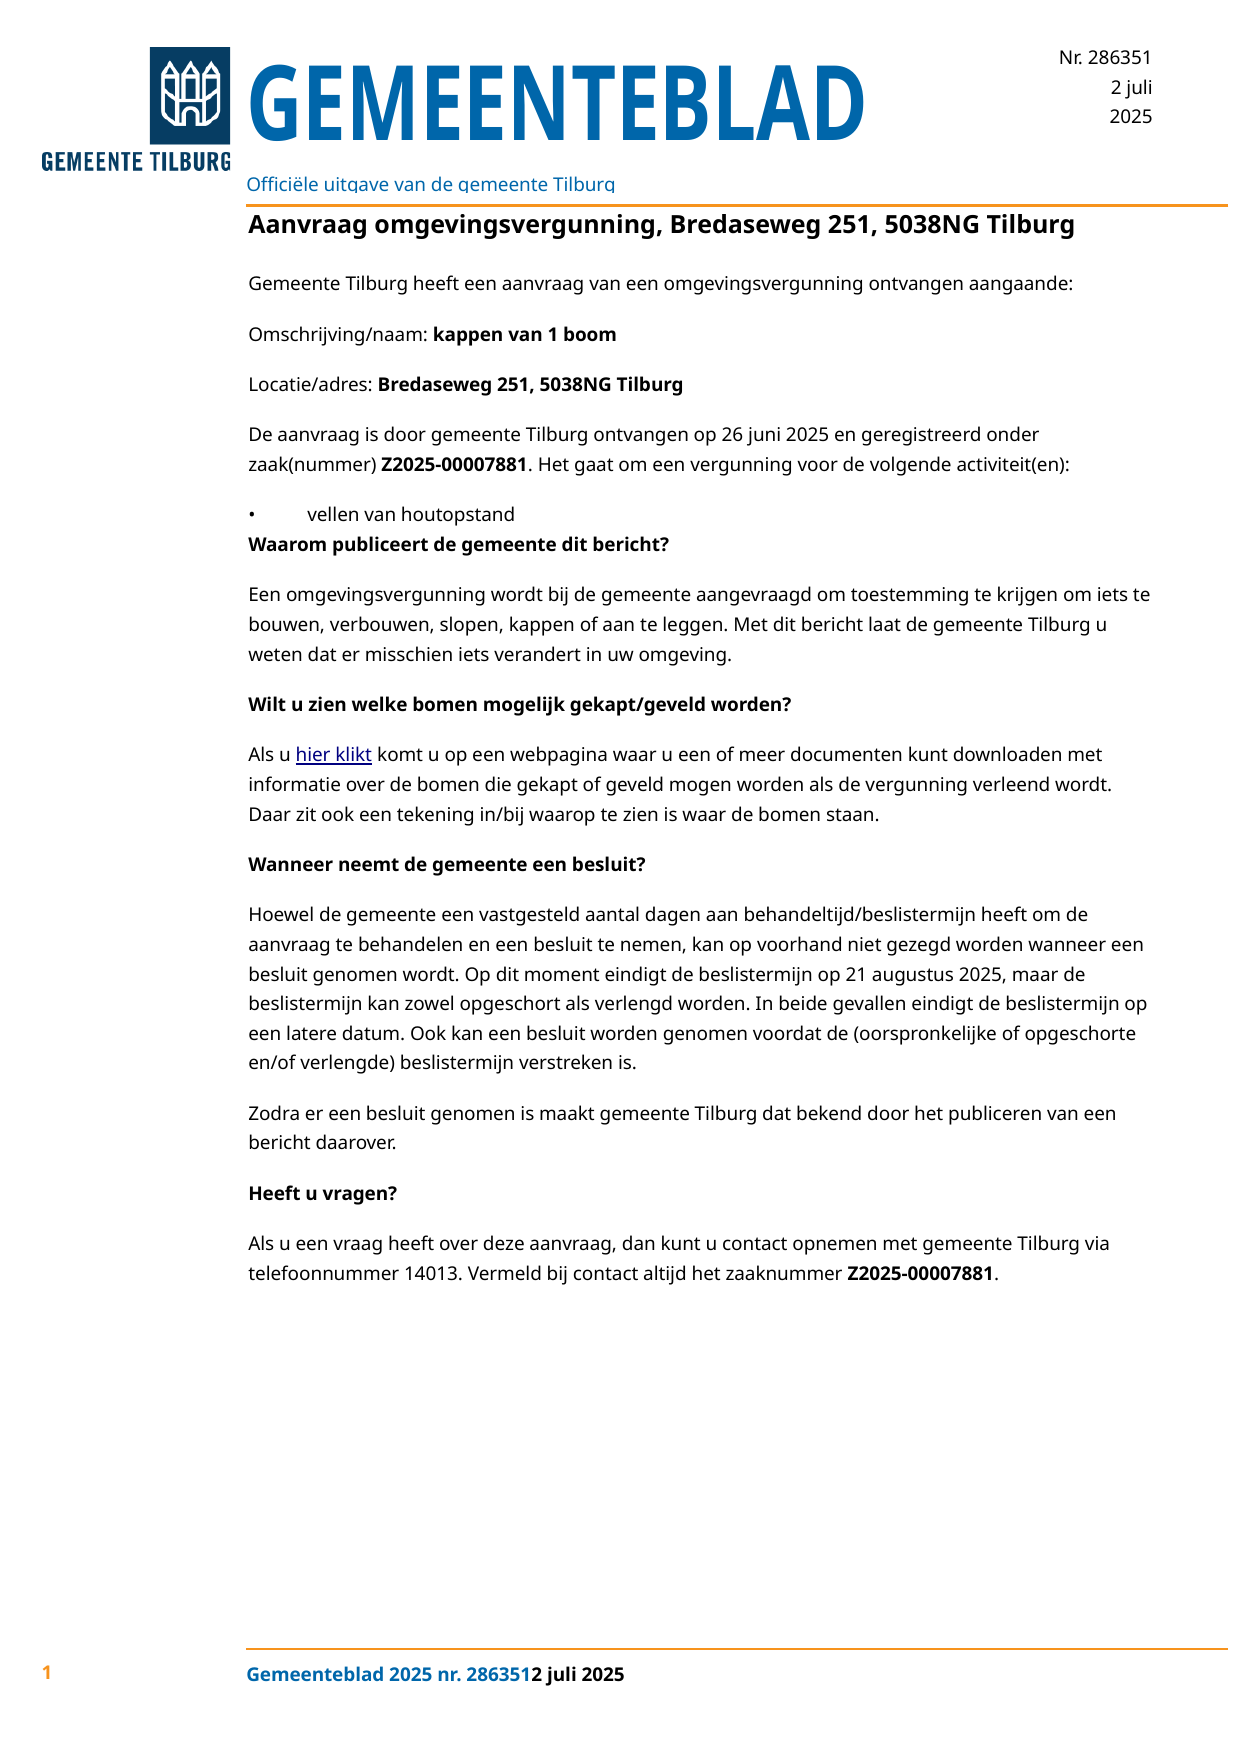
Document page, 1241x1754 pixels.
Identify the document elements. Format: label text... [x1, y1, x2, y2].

text Als u een vraag heeft over deze aanvraag, dan kunt u contact opnemen met gemeente Tilburg via telefoonnummer 14013. Vermeld bij contact altijd het zaaknummer Z2025-00007881. [248, 1230, 1152, 1286]
text Omschrijving/naam: kappen van 1 boom [248, 321, 1152, 346]
text Gemeente Tilburg heeft een aanvraag van een omgevingsvergunning ontvangen aangaande: [248, 270, 1152, 296]
text Een omgevingsvergunning wordt bij de gemeente aangevraagd om toestemming te krijgen om iets te bouwen, verbouwen, slopen, kappen of aan te leggen. Met dit bericht laat de gemeente Tilburg u weten dat er misschien iets verandert in uw omgeving. [248, 582, 1152, 666]
list vellen van houtopstand [248, 502, 1152, 527]
text Hoewel de gemeente een vastgesteld aantal dagen aan behandeltijd/beslistermijn heeft om de aanvraag te behandelen en een besluit te nemen, kan op voorhand niet gezegd worden wanneer een besluit genomen wordt. Op dit moment eindigt de beslistermijn op 21 augustus 2025, maar de beslistermijn kan zowel opgeschort als verlengd worden. In beide gevallen eindigt de beslistermijn op een latere datum. Ook kan een besluit worden genomen voordat de (oorspronkelijke of opgeschorte en/of verlengde) beslistermijn verstreken is. [248, 902, 1152, 1075]
text Waarom publiceert de gemeente dit bericht? [248, 531, 1152, 557]
text De aanvraag is door gemeente Tilburg ontvangen op 26 juni 2025 en geregistreerd onder zaak(nummer) Z2025-00007881. Het gaat om een vergunning voor de volgende activiteit(en): [248, 422, 1152, 477]
picture [41, 47, 231, 172]
text Heeft u vragen? [248, 1180, 1152, 1206]
text Wanneer neemt de gemeente een besluit? [248, 851, 1152, 877]
text Als u hier klikt komt u op een webpagina waar u een of meer documenten kunt downloaden met informatie over de bomen die gekapt of geveld mogen worden als de vergunning verleend wordt. Daar zit ook een tekening in/bij waarop te zien is waar de bomen staan. [248, 742, 1152, 826]
text Locatie/adres: Bredaseweg 251, 5038NG Tilburg [248, 371, 1152, 397]
text Aanvraag omgevingsvergunning, Bredaseweg 251, 5038NG Tilburg [248, 207, 1152, 241]
text Zodra er een besluit genomen is maakt gemeente Tilburg dat bekend door het publiceren van een bericht daarover. [248, 1100, 1152, 1155]
text Wilt u zien welke bomen mogelijk gekapt/geveld worden? [248, 691, 1152, 717]
